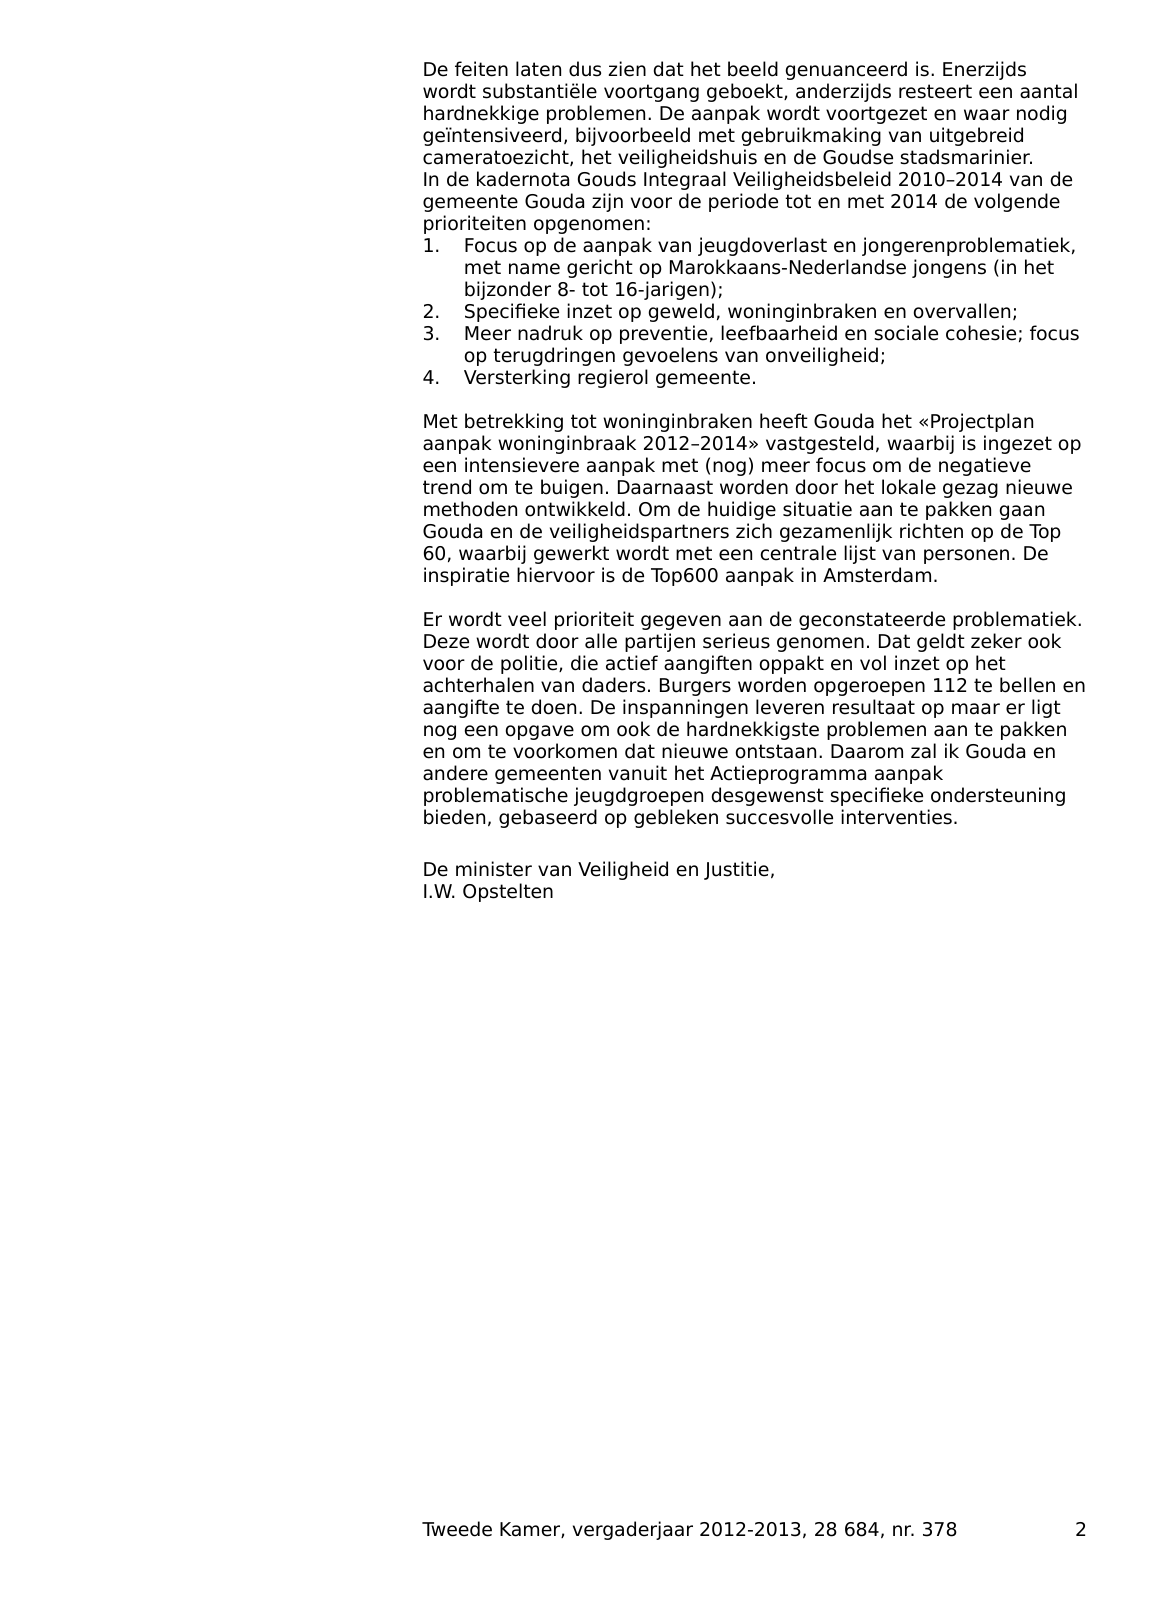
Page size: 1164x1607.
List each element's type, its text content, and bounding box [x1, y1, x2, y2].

text 4. Versterking regierol gemeente. [422, 367, 1087, 389]
text In de kadernota Gouds Integraal Veiligheidsbeleid 2010–2014 van de gemeente Gouda zijn voor de periode tot en met 2014 de volgende prioriteiten opgenomen: [422, 169, 1087, 235]
text 1. Focus op de aanpak van jeugdoverlast en jongerenproblematiek, met name gericht op Marokkaans-Nederlandse jongens (in het bijzonder 8- tot 16-jarigen); [422, 235, 1087, 301]
text Met betrekking tot woninginbraken heeft Gouda het «Projectplan aanpak woninginbraak 2012–2014» vastgesteld, waarbij is ingezet op een intensievere aanpak met (nog) meer focus om de negatieve trend om te buigen. Daarnaast worden door het lokale gezag nieuwe methoden ontwikkeld. Om de huidige situatie aan te pakken gaan Gouda en de veiligheidspartners zich gezamenlijk richten op de Top 60, waarbij gewerkt wordt met een centrale lijst van personen. De inspiratie hiervoor is de Top600 aanpak in Amsterdam. [422, 411, 1087, 587]
text De feiten laten dus zien dat het beeld genuanceerd is. Enerzijds wordt substantiële voortgang geboekt, anderzijds resteert een aantal hardnekkige problemen. De aanpak wordt voortgezet en waar nodig geïntensiveerd, bijvoorbeeld met gebruikmaking van uitgebreid cameratoezicht, het veiligheidshuis en de Goudse stadsmarinier. [422, 59, 1087, 169]
text 2. Specifieke inzet op geweld, woninginbraken en overvallen; [422, 301, 1087, 323]
text Er wordt veel prioriteit gegeven aan de geconstateerde problematiek. Deze wordt door alle partijen serieus genomen. Dat geldt zeker ook voor de politie, die actief aangiften oppakt en vol inzet op het achterhalen van daders. Burgers worden opgeroepen 112 te bellen en aangifte te doen. De inspanningen leveren resultaat op maar er ligt nog een opgave om ook de hardnekkigste problemen aan te pakken en om te voorkomen dat nieuwe ontstaan. Daarom zal ik Gouda en andere gemeenten vanuit het Actieprogramma aanpak problematische jeugdgroepen desgewenst specifieke ondersteuning bieden, gebaseerd op gebleken succesvolle interventies. [422, 609, 1087, 829]
text De minister van Veiligheid en Justitie, I.W. Opstelten [422, 859, 1087, 903]
text 3. Meer nadruk op preventie, leefbaarheid en sociale cohesie; focus op terugdringen gevoelens van onveiligheid; [422, 323, 1087, 367]
